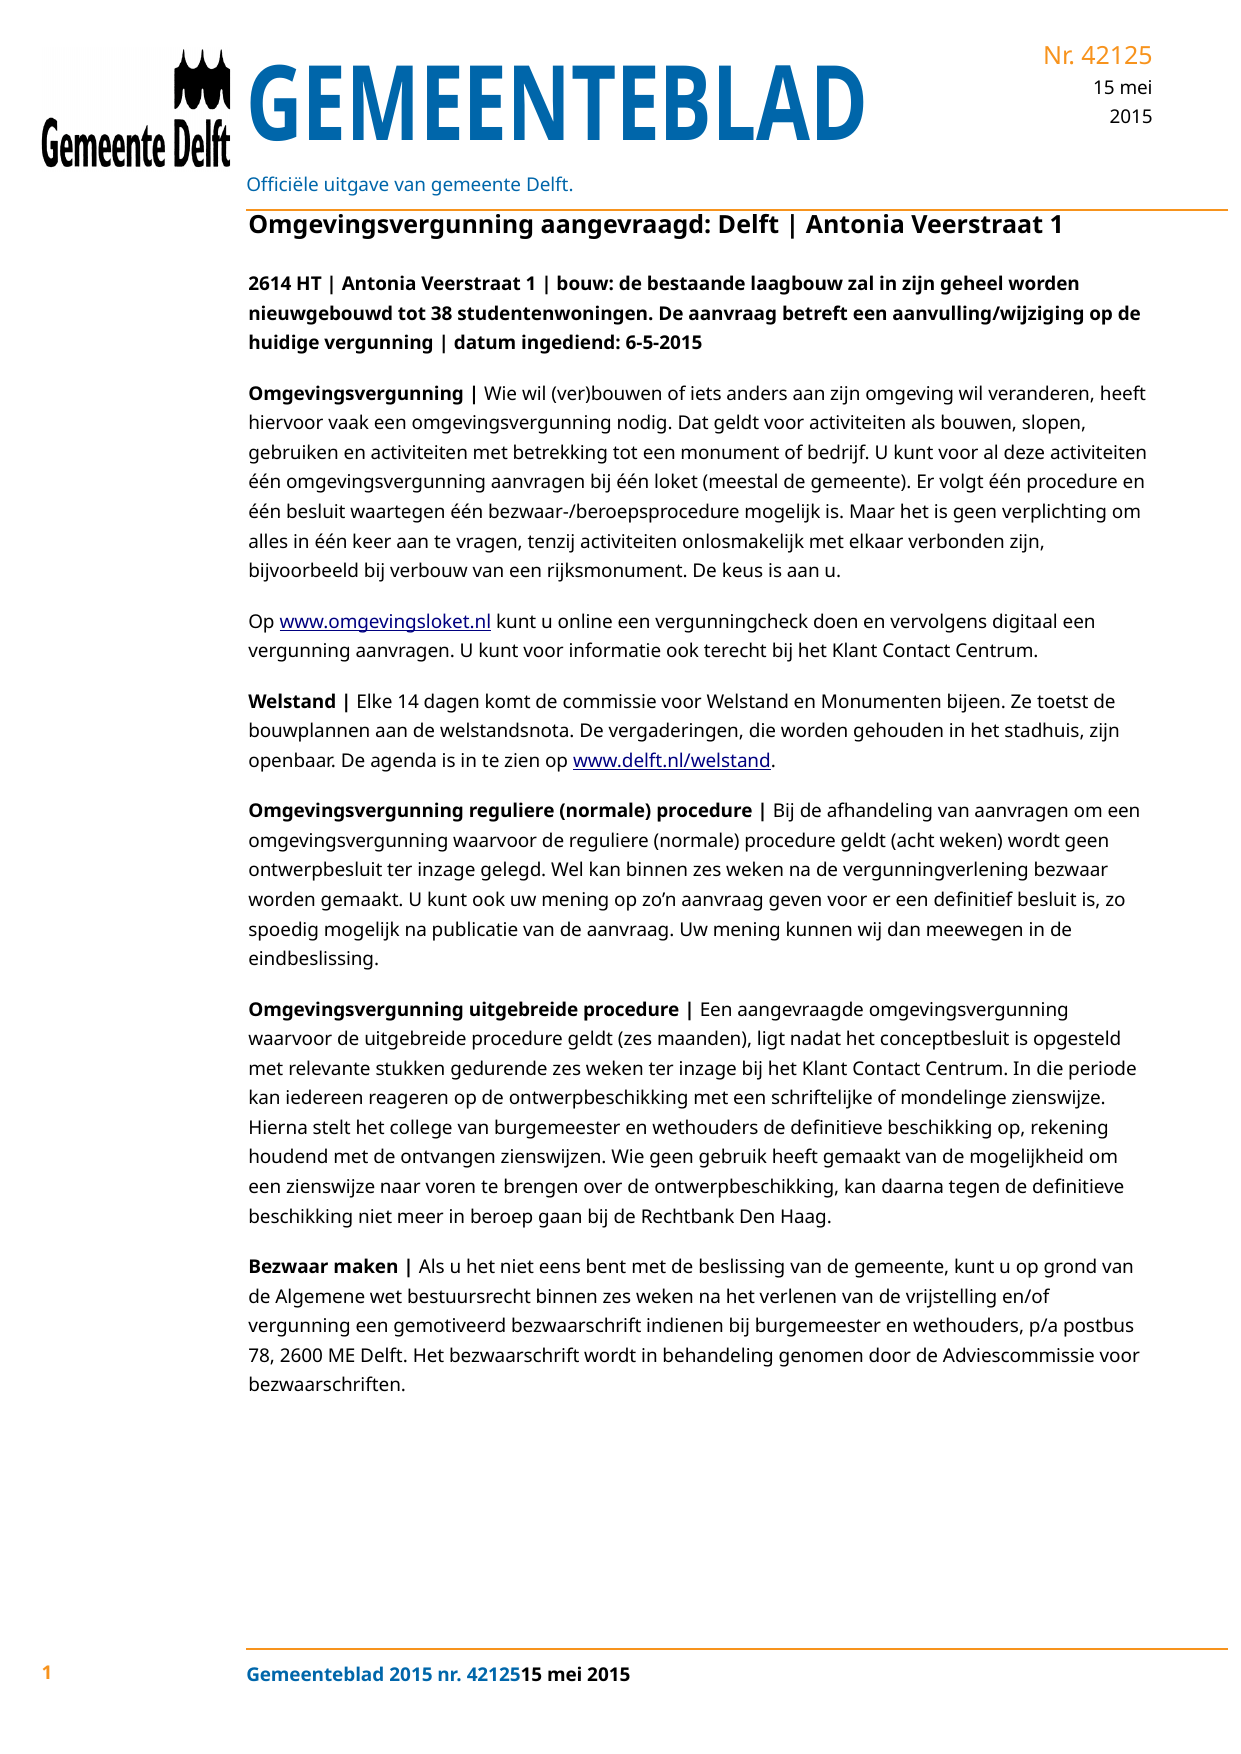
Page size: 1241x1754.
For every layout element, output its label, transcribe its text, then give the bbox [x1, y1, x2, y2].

text Omgevingsvergunning aangevraagd: Delft | Antonia Veerstraat 1 [248, 211, 1152, 241]
text Welstand | Elke 14 dagen komt de commissie voor Welstand en Monumenten bijeen. Ze toetst de bouwplannen aan de welstandsnota. De vergaderingen, die worden gehouden in het stadhuis, zijn openbaar. De agenda is in te zien op www.delft.nl/welstand. [248, 688, 1152, 773]
picture [41, 47, 231, 172]
text Omgevingsvergunning reguliere (normale) procedure | Bij de afhandeling van aanvragen om een omgevingsvergunning waarvoor de reguliere (normale) procedure geldt (acht weken) wordt geen ontwerpbesluit ter inzage gelegd. Wel kan binnen zes weken na de vergunningverlening bezwaar worden gemaakt. U kunt ook uw mening op zo’n aanvraag geven voor er een definitief besluit is, zo spoedig mogelijk na publicatie van de aanvraag. Uw mening kunnen wij dan meewegen in de eindbeslissing. [248, 797, 1152, 971]
text Omgevingsvergunning uitgebreide procedure | Een aangevraagde omgevingsvergunning waarvoor de uitgebreide procedure geldt (zes maanden), ligt nadat het conceptbesluit is opgesteld met relevante stukken gedurende zes weken ter inzage bij het Klant Contact Centrum. In die periode kan iedereen reageren op de ontwerpbeschikking met een schriftelijke of mondelinge zienswijze. Hierna stelt het college van burgemeester en wethouders de definitieve beschikking op, rekening houdend met de ontvangen zienswijzen. Wie geen gebruik heeft gemaakt van de mogelijkheid om een zienswijze naar voren te brengen over de ontwerpbeschikking, kan daarna tegen de definitieve beschikking niet meer in beroep gaan bij de Rechtbank Den Haag. [248, 996, 1152, 1228]
text 2614 HT | Antonia Veerstraat 1 | bouw: de bestaande laagbouw zal in zijn geheel worden nieuwgebouwd tot 38 studentenwoningen. De aanvraag betreft een aanvulling/wijziging op de huidige vergunning | datum ingediend: 6-5-2015 [248, 270, 1152, 355]
text Omgevingsvergunning | Wie wil (ver)bouwen of iets anders aan zijn omgeving wil veranderen, heeft hiervoor vaak een omgevingsvergunning nodig. Dat geldt voor activiteiten als bouwen, slopen, gebruiken en activiteiten met betrekking tot een monument of bedrijf. U kunt voor al deze activiteiten één omgevingsvergunning aanvragen bij één loket (meestal de gemeente). Er volgt één procedure en één besluit waartegen één bezwaar-/beroepsprocedure mogelijk is. Maar het is geen verplichting om alles in één keer aan te vragen, tenzij activiteiten onlosmakelijk met elkaar verbonden zijn, bijvoorbeeld bij verbouw van een rijksmonument. De keus is aan u. [248, 380, 1152, 583]
text Op www.omgevingsloket.nl kunt u online een vergunningcheck doen en vervolgens digitaal een vergunning aanvragen. U kunt voor informatie ook terecht bij het Klant Contact Centrum. [248, 608, 1152, 663]
text Bezwaar maken | Als u het niet eens bent met de beslissing van de gemeente, kunt u op grond van de Algemene wet bestuursrecht binnen zes weken na het verlenen van de vrijstelling en/of vergunning een gemotiveerd bezwaarschrift indienen bij burgemeester en wethouders, p/a postbus 78, 2600 ME Delft. Het bezwaarschrift wordt in behandeling genomen door de Adviescommissie voor bezwaarschriften. [248, 1253, 1152, 1397]
